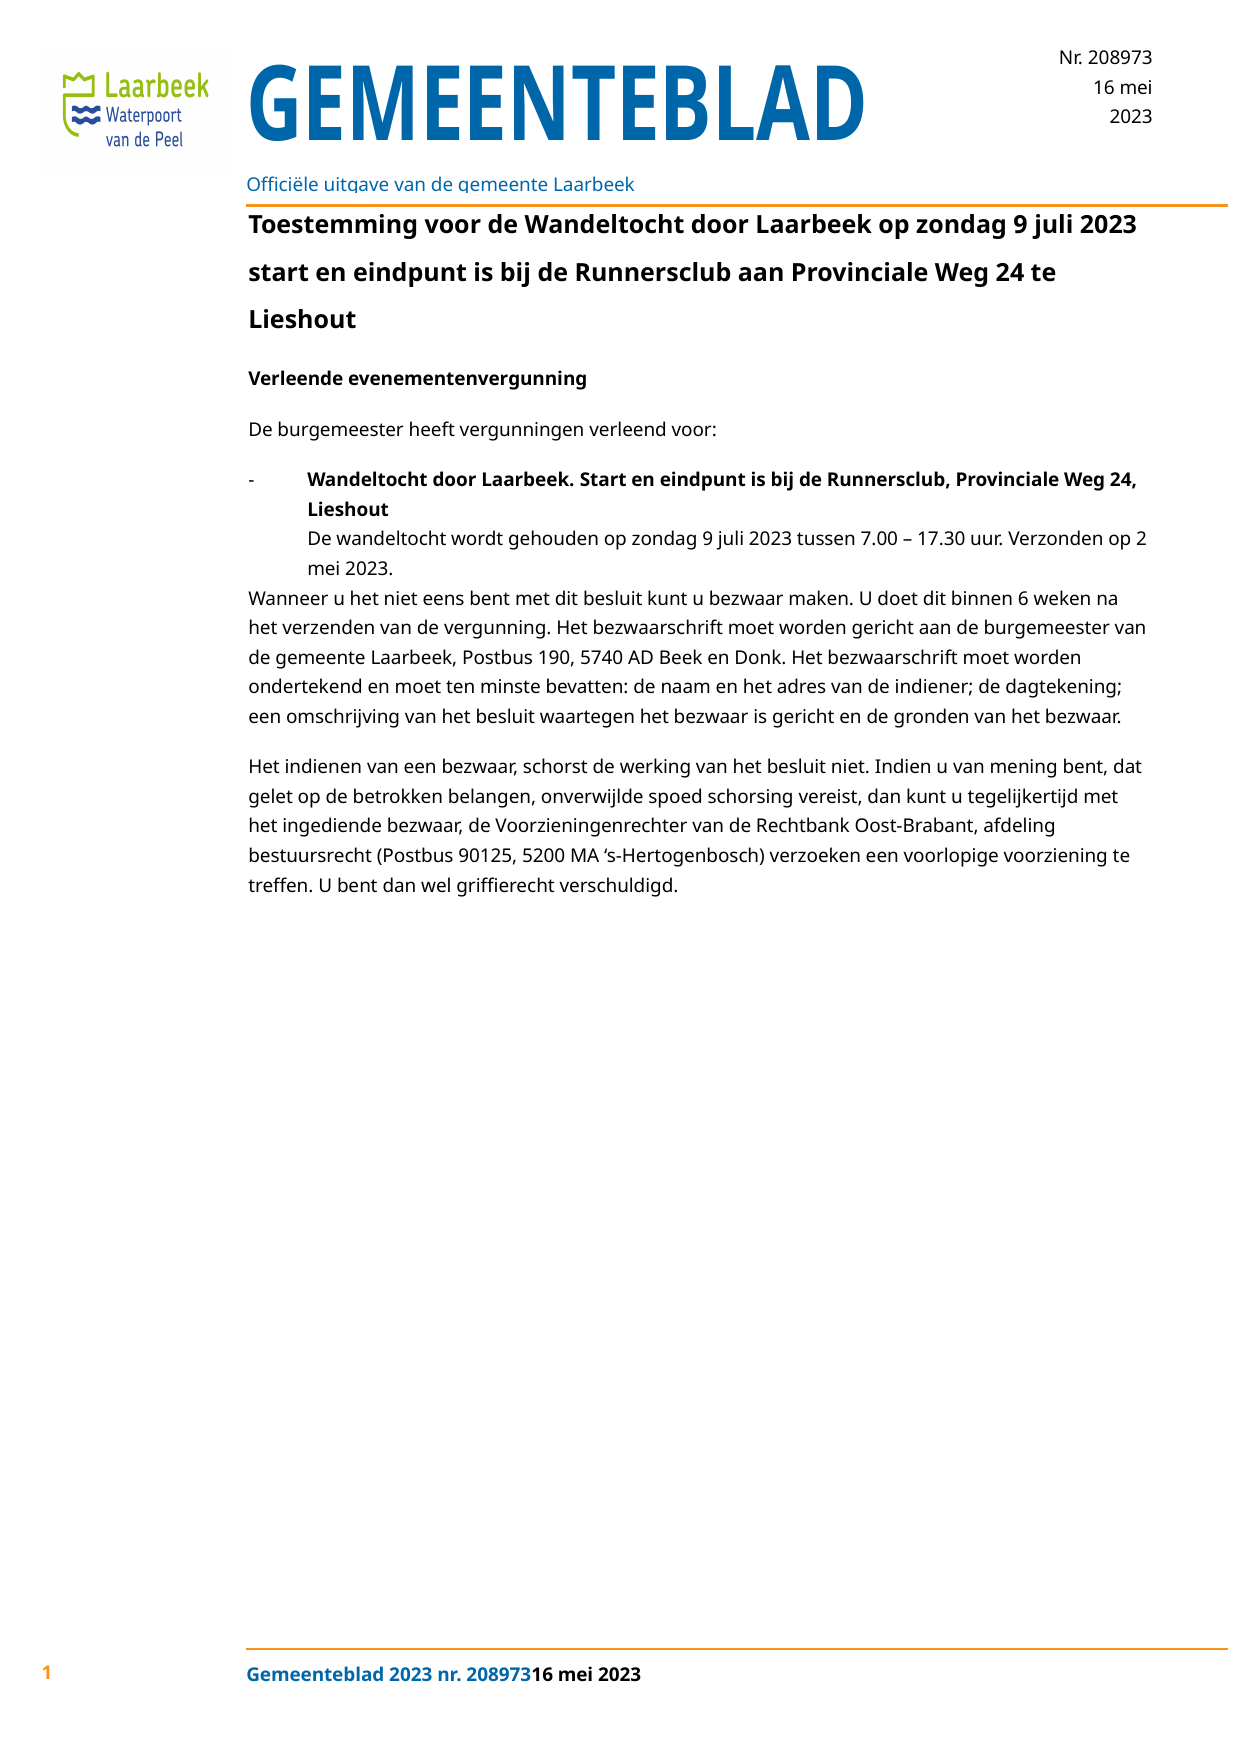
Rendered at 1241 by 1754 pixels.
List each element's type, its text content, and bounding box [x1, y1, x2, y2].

list Wandeltocht door Laarbeek. Start en eindpunt is bij de Runnersclub, Provinciale Weg 24, Lieshout [248, 466, 1152, 522]
text Verleende evenementenvergunning [248, 366, 1152, 391]
text Het indienen van een bezwaar, schorst de werking van het besluit niet. Indien u van mening bent, dat gelet op de betrokken belangen, onverwijlde spoed schorsing vereist, dan kunt u tegelijkertijd met het ingediende bezwaar, de Voorzieningenrechter van de Rechtbank Oost-Brabant, afdeling bestuursrecht (Postbus 90125, 5200 MA ‘s-Hertogenbosch) verzoeken een voorlopige voorziening te treffen. U bent dan wel griffierecht verschuldigd. [248, 753, 1152, 897]
picture [41, 47, 231, 172]
text Wanneer u het niet eens bent met dit besluit kunt u bezwaar maken. U doet dit binnen 6 weken na het verzenden van de vergunning. Het bezwaarschrift moet worden gericht aan de burgemeester van de gemeente Laarbeek, Postbus 190, 5740 AD Beek en Donk. Het bezwaarschrift moet worden ondertekend en moet ten minste bevatten: de naam en het adres van de indiener; de dagtekening; een omschrijving van het besluit waartegen het bezwaar is gericht en de gronden van het bezwaar. [248, 585, 1152, 729]
text De burgemeester heeft vergunningen verleend voor: [248, 416, 1152, 442]
list De wandeltocht wordt gehouden op zondag 9 juli 2023 tussen 7.00 – 17.30 uur. Verzonden op 2 mei 2023. [248, 526, 1152, 581]
text Toestemming voor de Wandeltocht door Laarbeek op zondag 9 juli 2023 start en eindpunt is bij de Runnersclub aan Provinciale Weg 24 te Lieshout [248, 207, 1152, 336]
